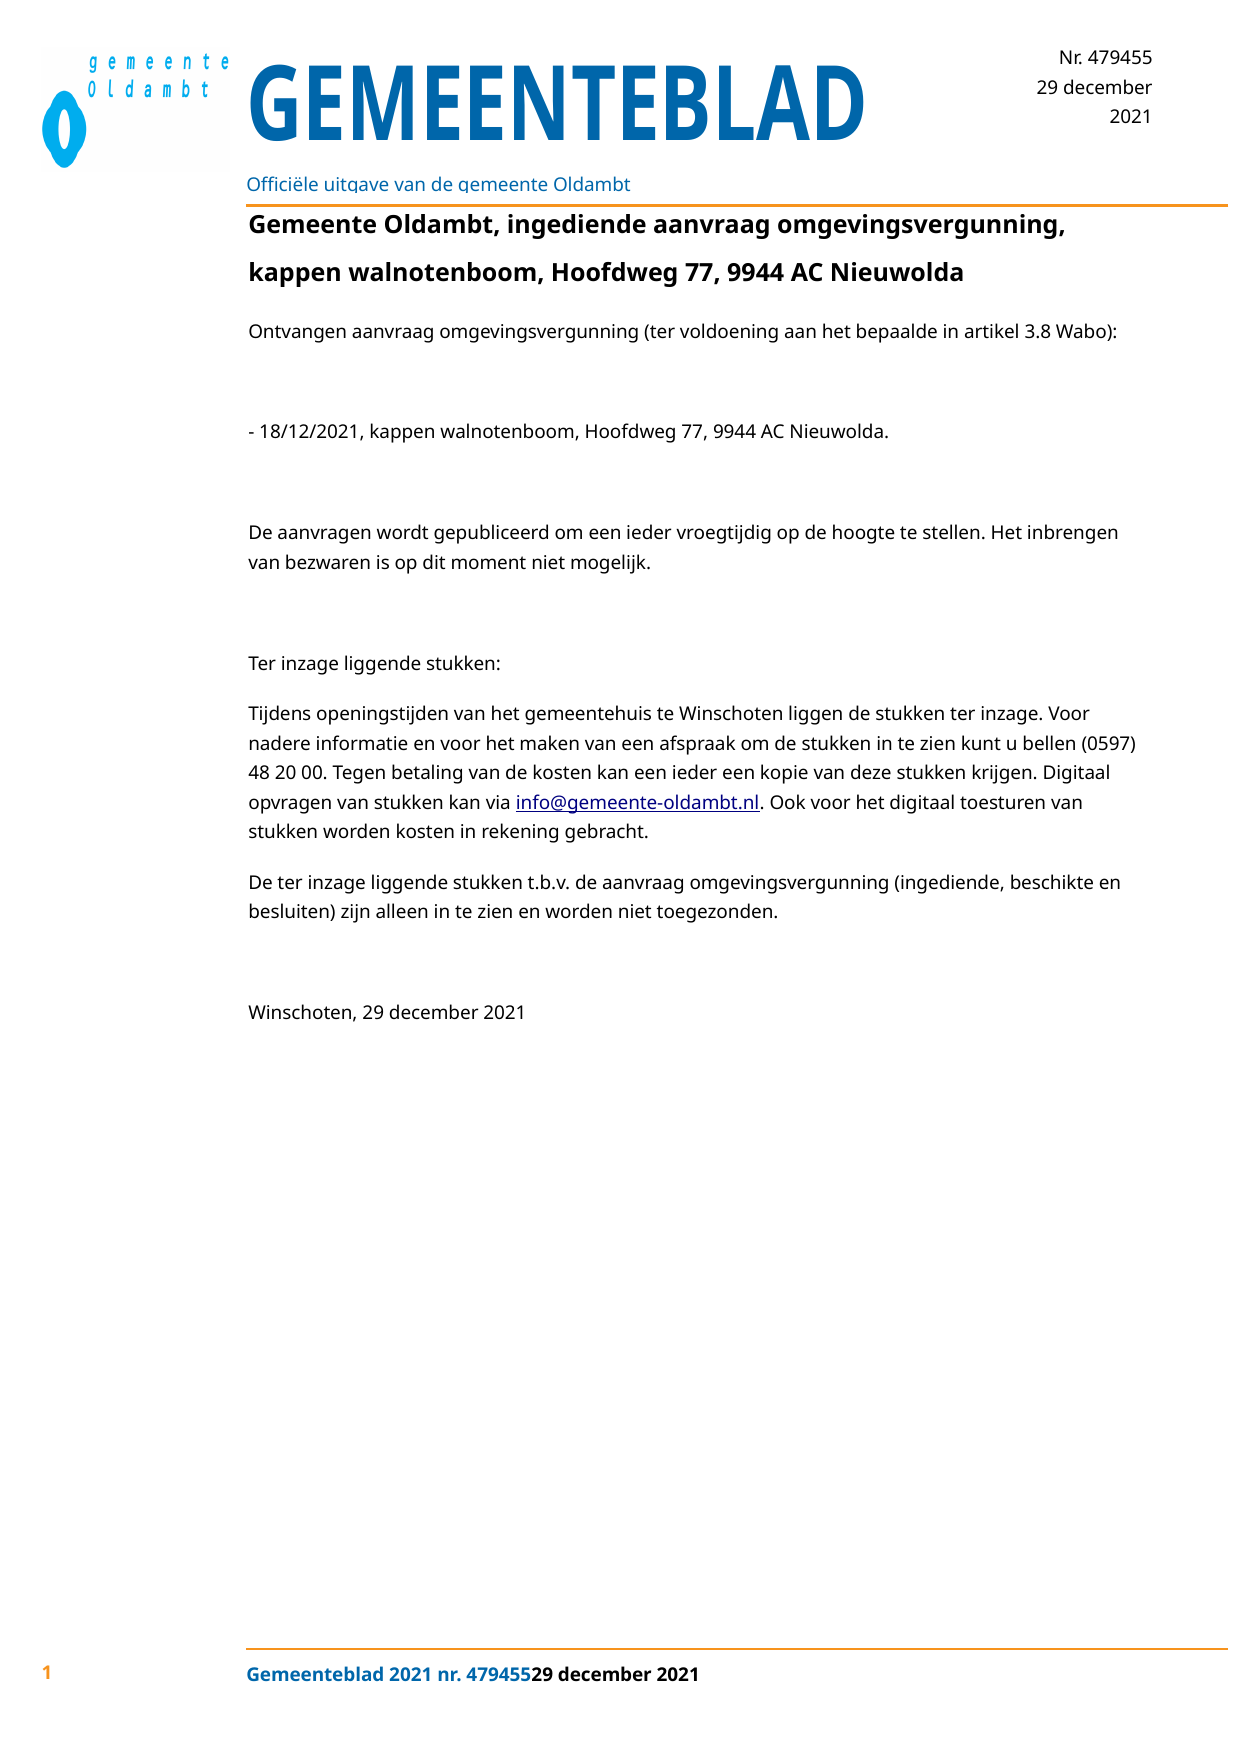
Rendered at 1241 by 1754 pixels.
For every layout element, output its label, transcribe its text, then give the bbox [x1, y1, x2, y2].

text Winschoten, 29 december 2021 [248, 999, 1152, 1025]
text Gemeente Oldambt, ingediende aanvraag omgevingsvergunning, kappen walnotenboom, Hoofdweg 77, 9944 AC Nieuwolda [248, 207, 1152, 288]
text De aanvragen wordt gepubliceerd om een ieder vroegtijdig op de hoogte te stellen. Het inbrengen van bezwaren is op dit moment niet mogelijk. [248, 519, 1152, 575]
picture [41, 47, 231, 172]
text Ontvangen aanvraag omgevingsvergunning (ter voldoening aan het bepaalde in artikel 3.8 Wabo): [248, 318, 1152, 344]
text - 18/12/2021, kappen walnotenboom, Hoofdweg 77, 9944 AC Nieuwolda. [248, 419, 1152, 444]
text Ter inzage liggende stukken: [248, 650, 1152, 676]
text Tijdens openingstijden van het gemeentehuis te Winschoten liggen de stukken ter inzage. Voor nadere informatie en voor het maken van een afspraak om de stukken in te zien kunt u bellen (0597) 48 20 00. Tegen betaling van de kosten kan een ieder een kopie van deze stukken krijgen. Digitaal opvragen van stukken kan via info@gemeente-oldambt.nl. Ook voor het digitaal toesturen van stukken worden kosten in rekening gebracht. [248, 700, 1152, 844]
text De ter inzage liggende stukken t.b.v. de aanvraag omgevingsvergunning (ingediende, beschikte en besluiten) zijn alleen in te zien en worden niet toegezonden. [248, 869, 1152, 924]
